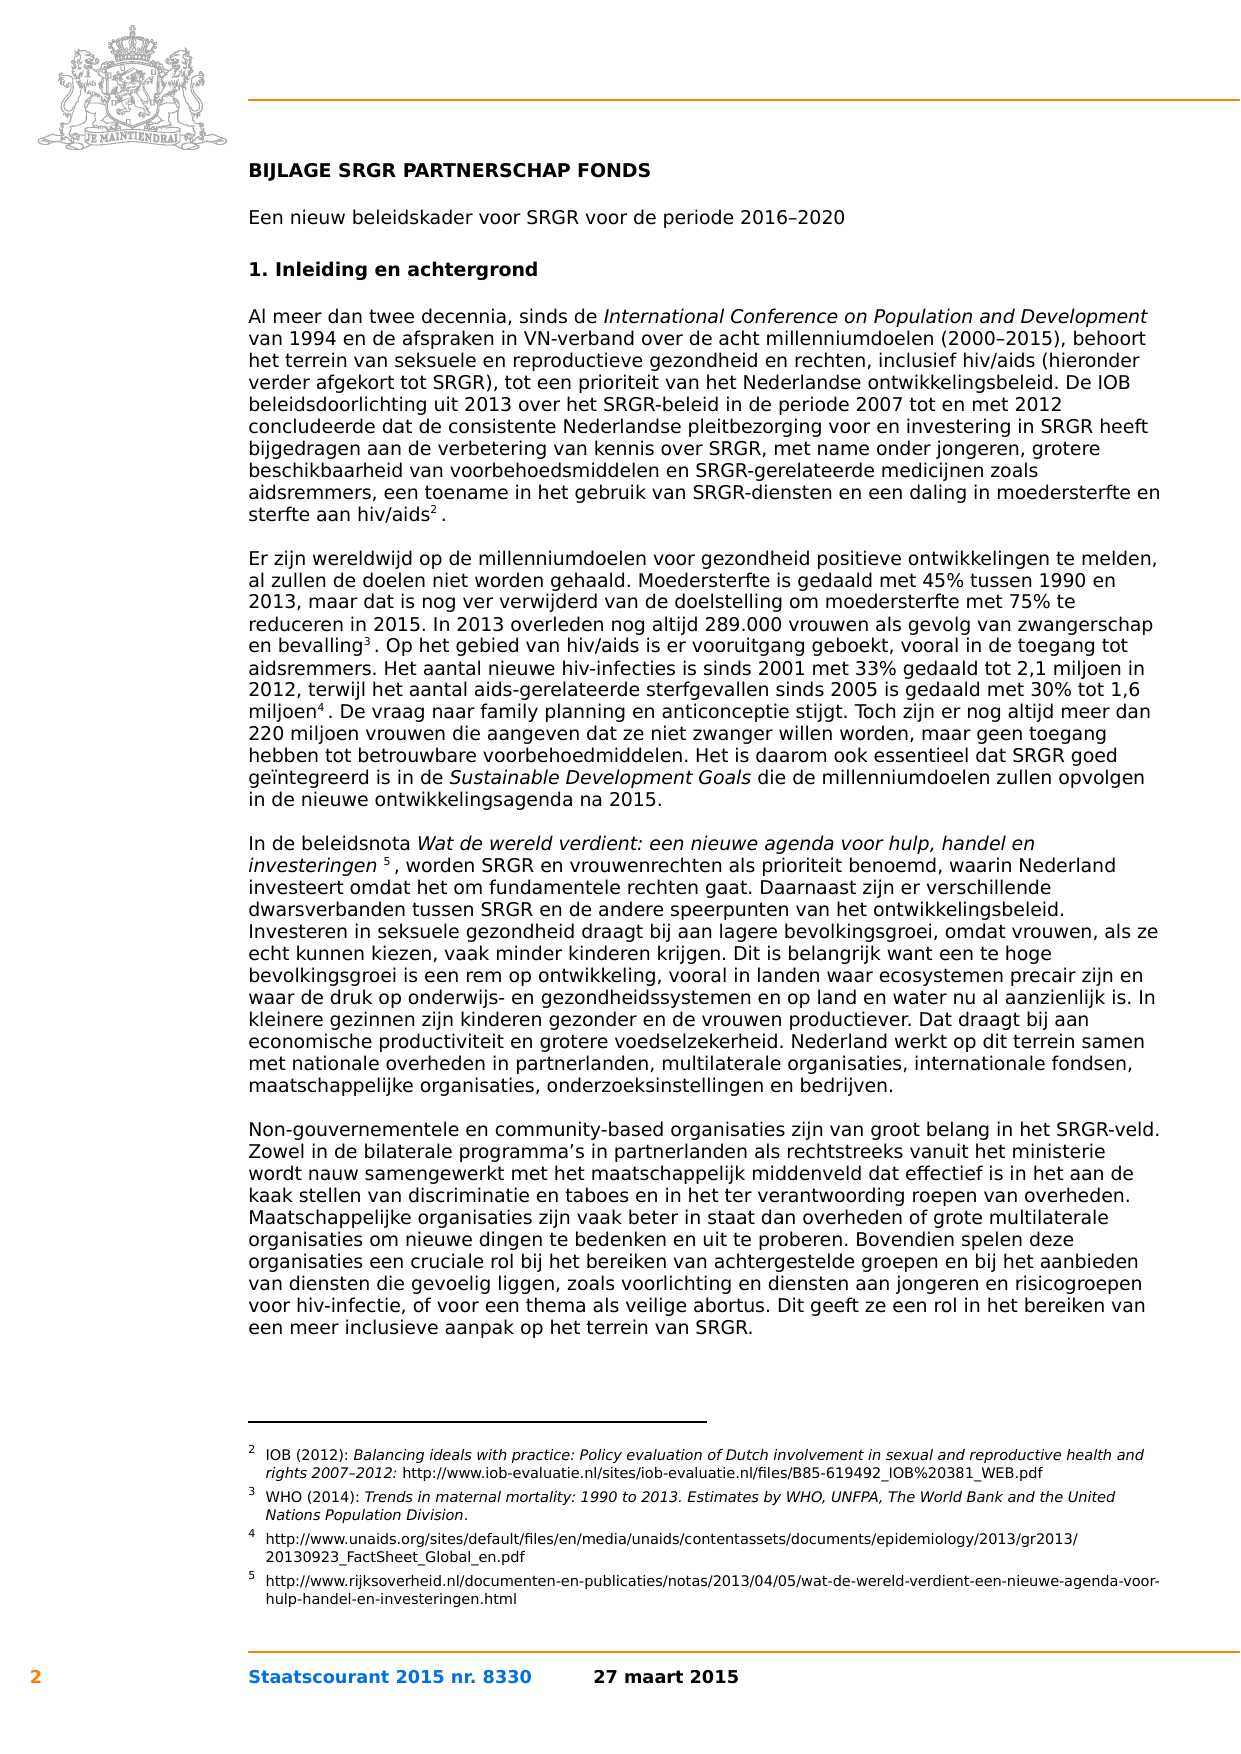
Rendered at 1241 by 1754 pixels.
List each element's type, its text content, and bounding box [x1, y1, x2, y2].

text Al meer dan twee decennia, sinds de International Conference on Population and Development van 1994 en de afspraken in VN-verband over de acht millenniumdoelen (2000–2015), behoort het terrein van seksuele en reproductieve gezondheid en rechten, inclusief hiv/aids (hieronder verder afgekort tot SRGR), tot een prioriteit van het Nederlandse ontwikkelingsbeleid. De IOB beleidsdoorlichting uit 2013 over het SRGR-beleid in de periode 2007 tot en met 2012 concludeerde dat de consistente Nederlandse pleitbezorging voor en investering in SRGR heeft bijgedragen aan de verbetering van kennis over SRGR, met name onder jongeren, grotere beschikbaarheid van voorbehoedsmiddelen en SRGR-gerelateerde medicijnen zoals aidsremmers, een toename in het gebruik van SRGR-diensten en een daling in moedersterfte en sterfte aan hiv/aids. [248, 306, 1163, 526]
text Een nieuw beleidskader voor SRGR voor de periode 2016–2020 [248, 207, 1163, 229]
text IOB (2012): Balancing ideals with practice: Policy evaluation of Dutch involvement in sexual and reproductive health and rights 2007–2012: http://www.iob-evaluatie.nl/sites/iob-evaluatie.nl/files/B85-619492_IOB%20381_WEB.pdf [248, 1443, 1163, 1482]
subtitle 1. Inleiding en achtergrond [248, 259, 1163, 281]
text WHO (2014): Trends in maternal mortality: 1990 to 2013. Estimates by WHO, UNFPA, The World Bank and the United Nations Population Division. [248, 1485, 1163, 1524]
text http://www.rijksoverheid.nl/documenten-en-publicaties/notas/2013/04/05/wat-de-wereld-verdient-een-nieuwe-agenda-voor-hulp-handel-en-investeringen.html [248, 1569, 1163, 1608]
text Non-gouvernementele en community-based organisaties zijn van groot belang in het SRGR-veld. Zowel in de bilaterale programma’s in partnerlanden als rechtstreeks vanuit het ministerie wordt nauw samengewerkt met het maatschappelijk middenveld dat effectief is in het aan de kaak stellen van discriminatie en taboes en in het ter verantwoording roepen van overheden. Maatschappelijke organisaties zijn vaak beter in staat dan overheden of grote multilaterale organisaties om nieuwe dingen te bedenken en uit te proberen. Bovendien spelen deze organisaties een cruciale rol bij het bereiken van achtergestelde groepen en bij het aanbieden van diensten die gevoelig liggen, zoals voorlichting en diensten aan jongeren en risicogroepen voor hiv-infectie, of voor een thema als veilige abortus. Dit geeft ze een rol in het bereiken van een meer inclusieve aanpak op het terrein van SRGR. [248, 1119, 1163, 1338]
text Er zijn wereldwijd op de millenniumdoelen voor gezondheid positieve ontwikkelingen te melden, al zullen de doelen niet worden gehaald. Moedersterfte is gedaald met 45% tussen 1990 en 2013, maar dat is nog ver verwijderd van de doelstelling om moedersterfte met 75% te reduceren in 2015. In 2013 overleden nog altijd 289.000 vrouwen als gevolg van zwangerschap en bevalling. Op het gebied van hiv/aids is er vooruitgang geboekt, vooral in de toegang tot aidsremmers. Het aantal nieuwe hiv-infecties is sinds 2001 met 33% gedaald tot 2,1 miljoen in 2012, terwijl het aantal aids-gerelateerde sterfgevallen sinds 2005 is gedaald met 30% tot 1,6 miljoen. De vraag naar family planning en anticonceptie stijgt. Toch zijn er nog altijd meer dan 220 miljoen vrouwen die aangeven dat ze niet zwanger willen worden, maar geen toegang hebben tot betrouwbare voorbehoedmiddelen. Het is daarom ook essentieel dat SRGR goed geïntegreerd is in de Sustainable Development Goals die de millenniumdoelen zullen opvolgen in de nieuwe ontwikkelingsagenda na 2015. [248, 547, 1163, 811]
text In de beleidsnota Wat de wereld verdient: een nieuwe agenda voor hulp, handel en investeringen , worden SRGR en vrouwenrechten als prioriteit benoemd, waarin Nederland investeert omdat het om fundamentele rechten gaat. Daarnaast zijn er verschillende dwarsverbanden tussen SRGR en de andere speerpunten van het ontwikkelingsbeleid. Investeren in seksuele gezondheid draagt bij aan lagere bevolkingsgroei, omdat vrouwen, als ze echt kunnen kiezen, vaak minder kinderen krijgen. Dit is belangrijk want een te hoge bevolkingsgroei is een rem op ontwikkeling, vooral in landen waar ecosystemen precair zijn en waar de druk op onderwijs- en gezondheidssystemen en op land en water nu al aanzienlijk is. In kleinere gezinnen zijn kinderen gezonder en de vrouwen productiever. Dat draagt bij aan economische productiviteit en grotere voedselzekerheid. Nederland werkt op dit terrein samen met nationale overheden in partnerlanden, multilaterale organisaties, internationale fondsen, maatschappelijke organisaties, onderzoeksinstellingen en bedrijven. [248, 833, 1163, 1097]
subtitle BIJLAGE SRGR PARTNERSCHAP FONDS [248, 160, 1163, 182]
text http://www.unaids.org/sites/default/files/en/media/unaids/contentassets/documents/epidemiology/2013/gr2013/ 20130923_FactSheet_Global_en.pdf [248, 1527, 1163, 1566]
picture [38, 25, 227, 150]
